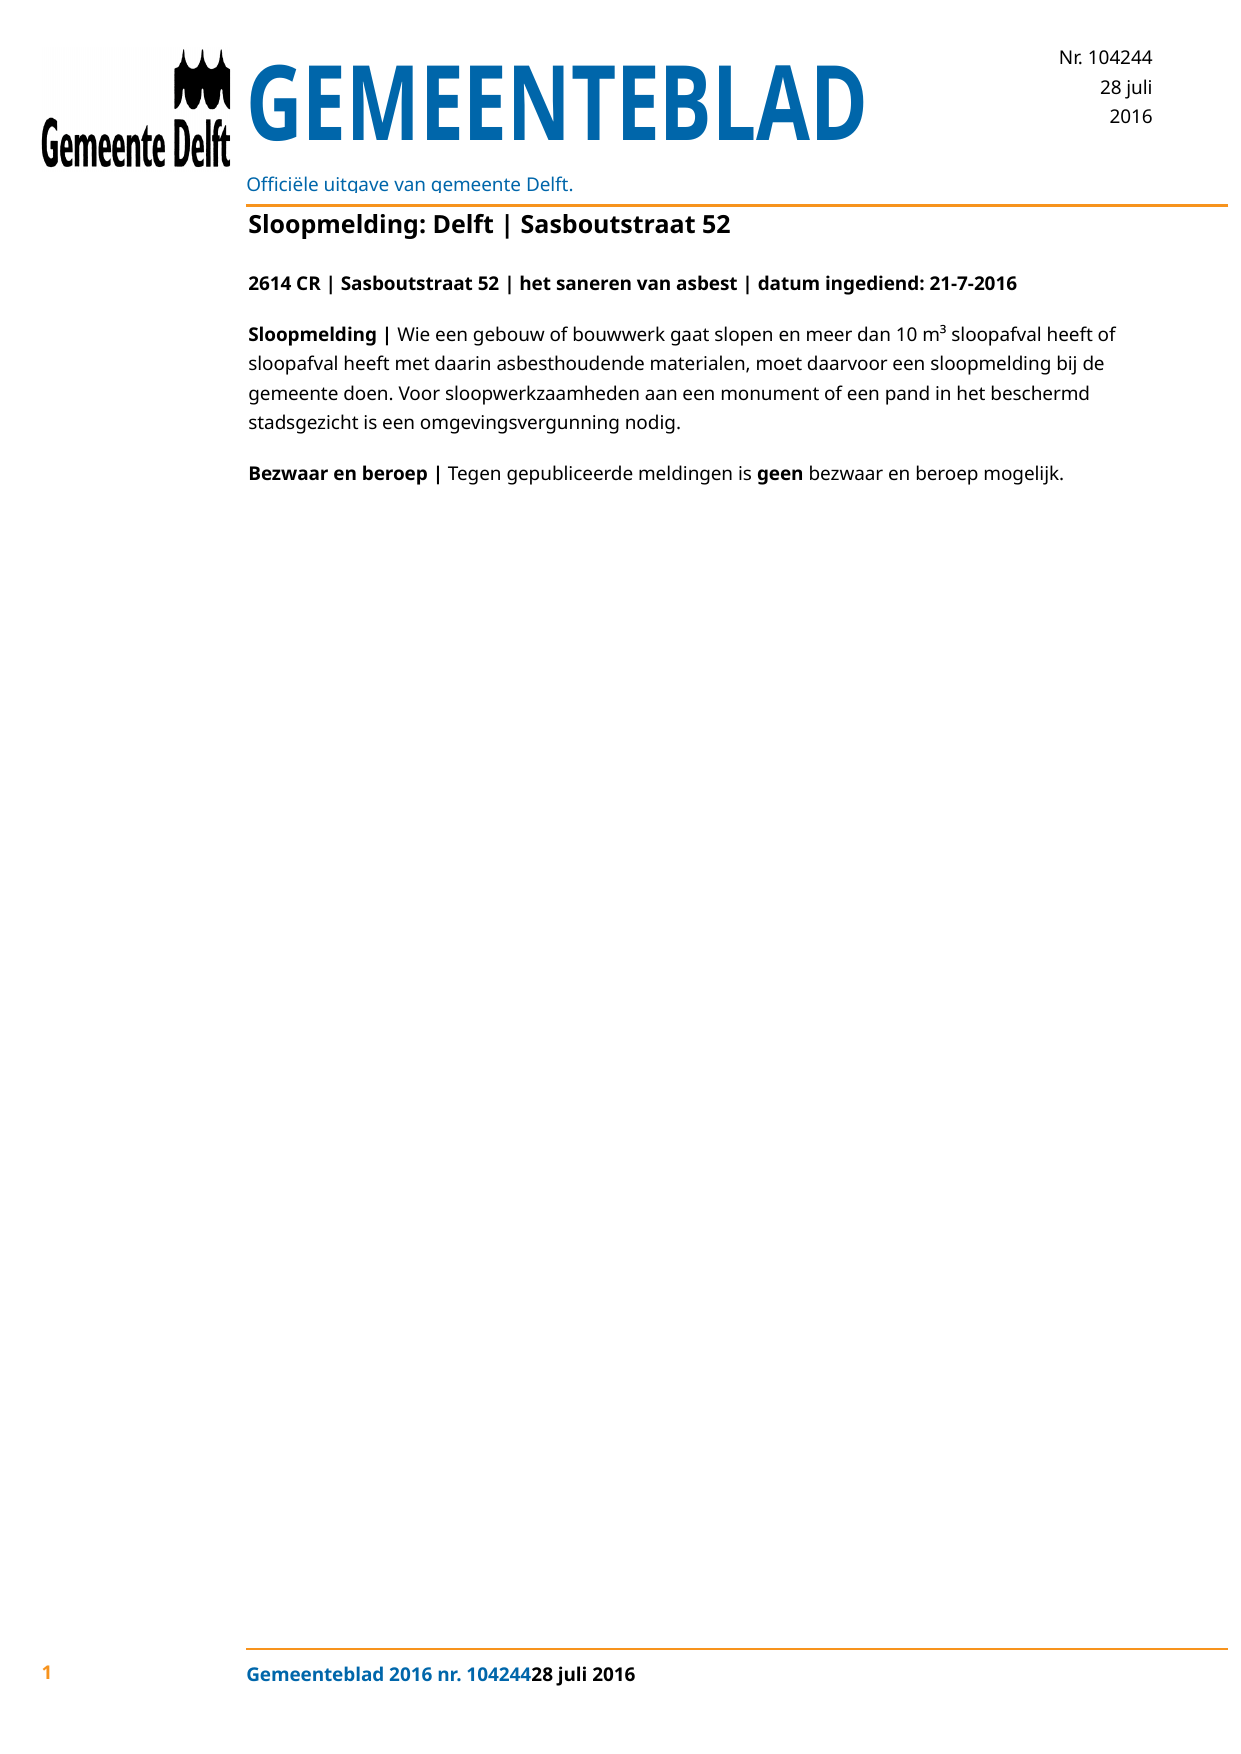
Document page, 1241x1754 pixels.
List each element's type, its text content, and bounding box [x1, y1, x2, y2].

text Bezwaar en beroep | Tegen gepubliceerde meldingen is geen bezwaar en beroep mogelijk. [248, 460, 1152, 486]
picture [41, 47, 231, 172]
text 2614 CR | Sasboutstraat 52 | het saneren van asbest | datum ingediend: 21-7-2016 [248, 270, 1152, 296]
text Sloopmelding | Wie een gebouw of bouwwerk gaat slopen en meer dan 10 m³ sloopafval heeft of sloopafval heeft met daarin asbesthoudende materialen, moet daarvoor een sloopmelding bij de gemeente doen. Voor sloopwerkzaamheden aan een monument of een pand in het beschermd stadsgezicht is een omgevingsvergunning nodig. [248, 321, 1152, 435]
text Sloopmelding: Delft | Sasboutstraat 52 [248, 207, 1152, 241]
